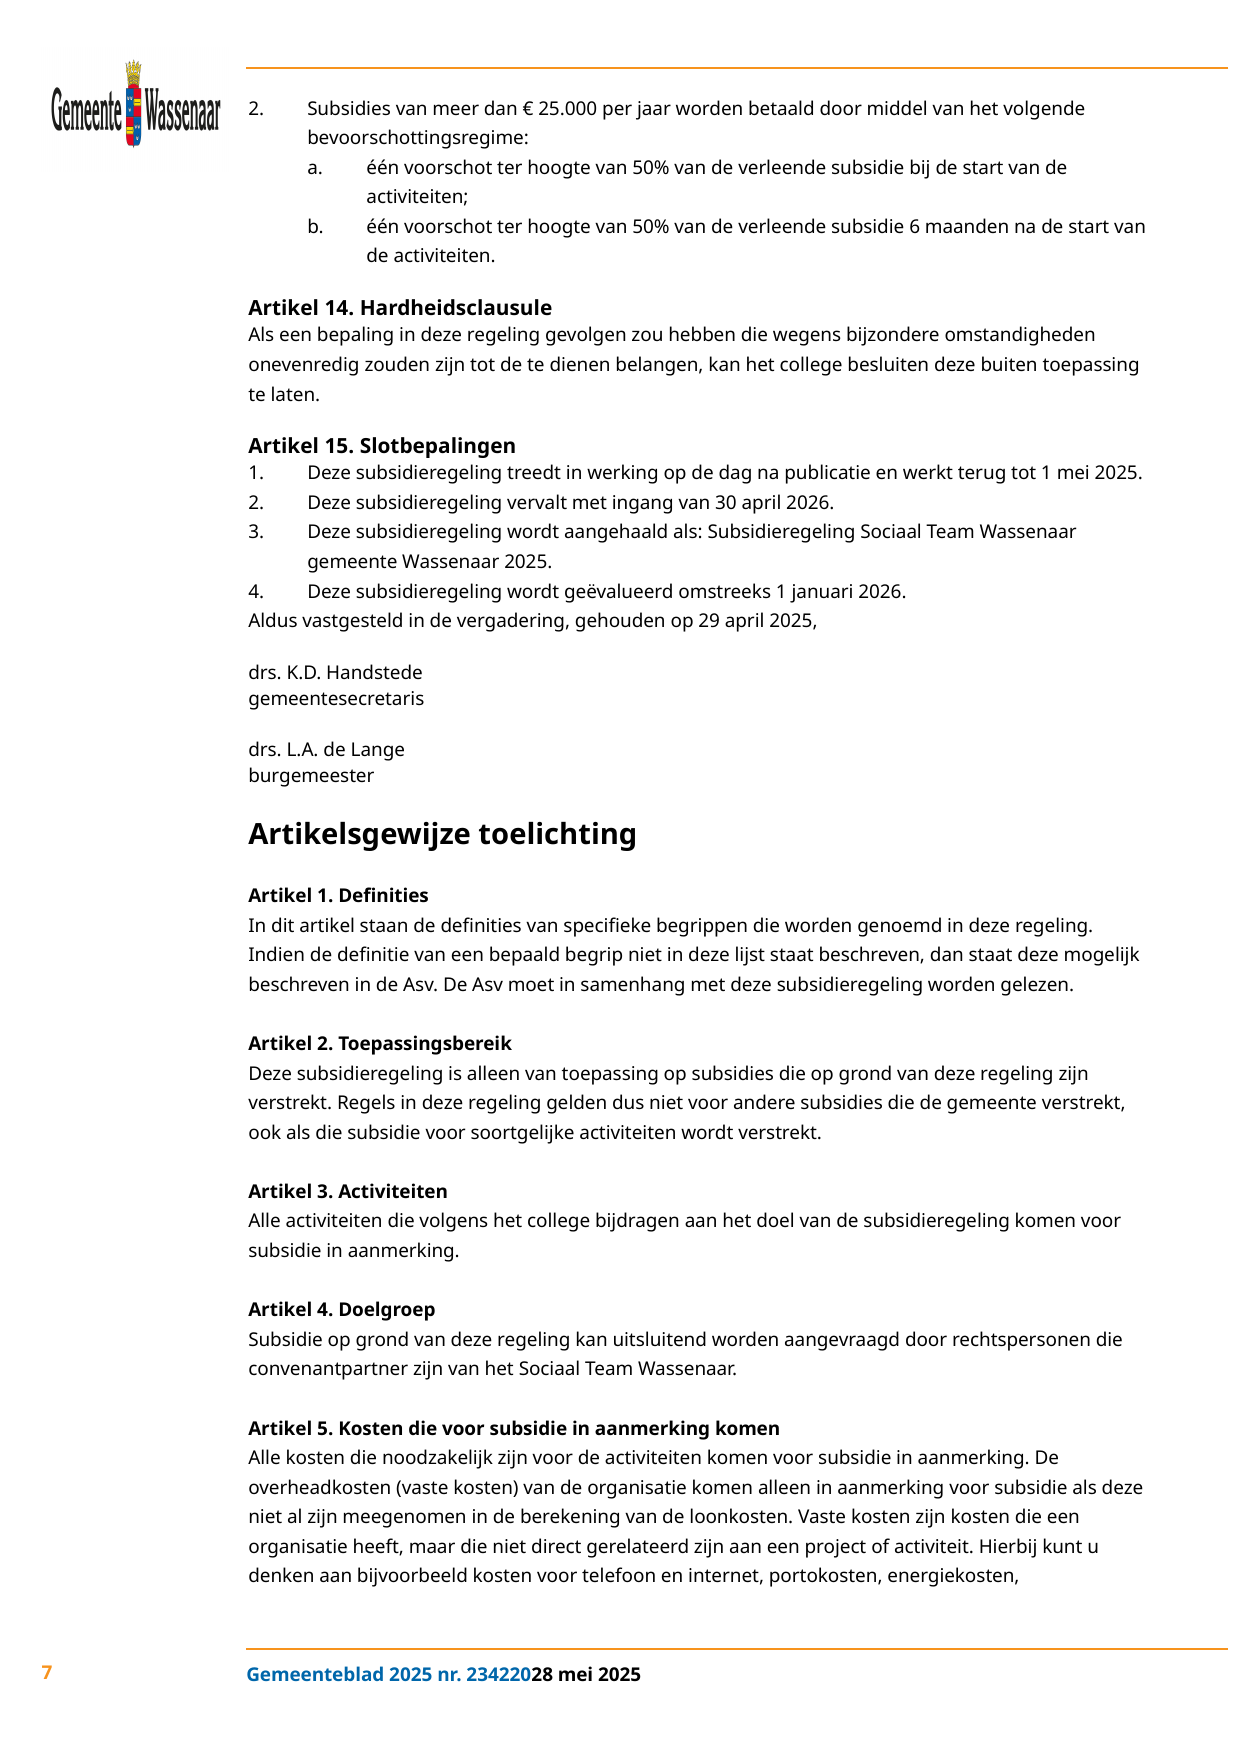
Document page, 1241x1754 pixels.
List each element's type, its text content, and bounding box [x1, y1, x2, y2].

text Artikel 14. Hardheidsclausule [248, 293, 1152, 322]
text Artikel 3. Activiteiten [248, 1178, 1152, 1204]
list één voorschot ter hoogte van 50% van de verleende subsidie 6 maanden na de start van de activiteiten. [307, 213, 1152, 268]
picture [41, 47, 231, 172]
text drs. L.A. de Lange [248, 736, 1152, 762]
text Artikelsgewijze toelichting [248, 813, 1152, 853]
list Deze subsidieregeling treedt in werking op de dag na publicatie en werkt terug tot 1 mei 2025. [248, 459, 1152, 485]
list Deze subsidieregeling wordt aangehaald als: Subsidieregeling Sociaal Team Wassenaar gemeente Wassenaar 2025. [248, 519, 1152, 574]
text Als een bepaling in deze regeling gevolgen zou hebben die wegens bijzondere omstandigheden onevenredig zouden zijn tot de te dienen belangen, kan het college besluiten deze buiten toepassing te laten. [248, 322, 1152, 406]
text Artikel 5. Kosten die voor subsidie in aanmerking komen [248, 1415, 1152, 1440]
list Subsidies van meer dan € 25.000 per jaar worden betaald door middel van het volgende bevoorschottingsregime: [248, 95, 1152, 150]
text Artikel 2. Toepassingsbereik [248, 1030, 1152, 1056]
list één voorschot ter hoogte van 50% van de verleende subsidie bij de start van de activiteiten; [307, 154, 1152, 209]
text In dit artikel staan de definities van specifieke begrippen die worden genoemd in deze regeling. Indien de definitie van een bepaald begrip niet in deze lijst staat beschreven, dan staat deze mogelijk beschreven in de Asv. De Asv moet in samenhang met deze subsidieregeling worden gelezen. [248, 912, 1152, 997]
text Artikel 1. Definities [248, 882, 1152, 908]
text gemeentesecretaris [248, 685, 1152, 710]
text Artikel 4. Doelgroep [248, 1296, 1152, 1322]
list Deze subsidieregeling vervalt met ingang van 30 april 2026. [248, 489, 1152, 515]
text Alle activiteiten die volgens het college bijdragen aan het doel van de subsidieregeling komen voor subsidie in aanmerking. [248, 1208, 1152, 1263]
text Aldus vastgesteld in de vergadering, gehouden op 29 april 2025, [248, 607, 1152, 633]
list Deze subsidieregeling wordt geëvalueerd omstreeks 1 januari 2026. [248, 578, 1152, 604]
text Alle kosten die noodzakelijk zijn voor de activiteiten komen voor subsidie in aanmerking. De overheadkosten (vaste kosten) van de organisatie komen alleen in aanmerking voor subsidie als deze niet al zijn meegenomen in de berekening van de loonkosten. Vaste kosten zijn kosten die een organisatie heeft, maar die niet direct gerelateerd zijn aan een project of activiteit. Hierbij kunt u denken aan bijvoorbeeld kosten voor telefoon en internet, portokosten, energiekosten, [248, 1444, 1152, 1588]
text Artikel 15. Slotbepalingen [248, 431, 1152, 459]
text Subsidie op grond van deze regeling kan uitsluitend worden aangevraagd door rechtspersonen die convenantpartner zijn van het Sociaal Team Wassenaar. [248, 1326, 1152, 1381]
text drs. K.D. Handstede [248, 659, 1152, 685]
text burgemeester [248, 762, 1152, 788]
text Deze subsidieregeling is alleen van toepassing op subsidies die op grond van deze regeling zijn verstrekt. Regels in deze regeling gelden dus niet voor andere subsidies die de gemeente verstrekt, ook als die subsidie voor soortgelijke activiteiten wordt verstrekt. [248, 1060, 1152, 1144]
